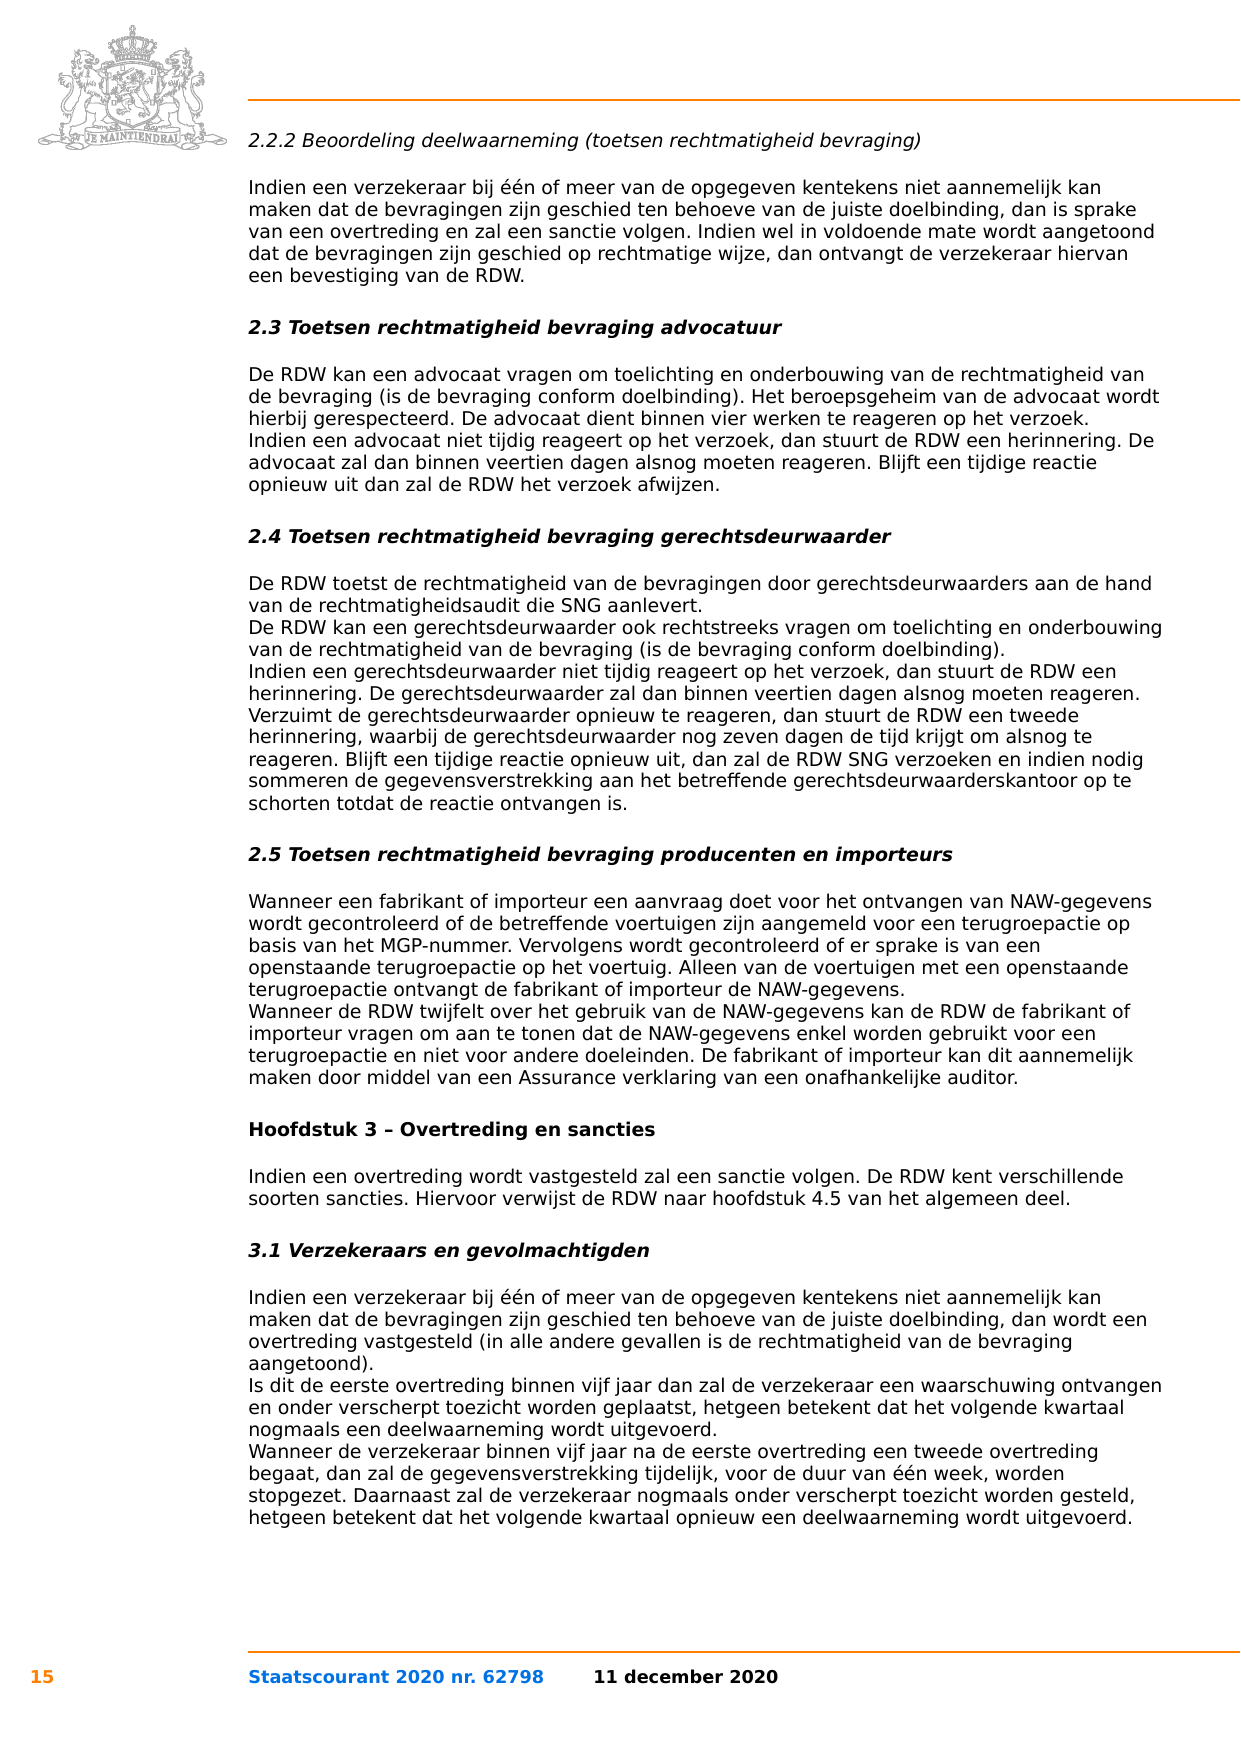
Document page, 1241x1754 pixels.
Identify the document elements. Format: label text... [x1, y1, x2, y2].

text De RDW kan een gerechtsdeurwaarder ook rechtstreeks vragen om toelichting en onderbouwing van de rechtmatigheid van de bevraging (is de bevraging conform doelbinding). [248, 617, 1163, 661]
subtitle Hoofdstuk 3 – Overtreding en sancties [248, 1119, 1163, 1141]
text Wanneer een fabrikant of importeur een aanvraag doet voor het ontvangen van NAW-gegevens wordt gecontroleerd of de betreffende voertuigen zijn aangemeld voor een terugroepactie op basis van het MGP-nummer. Vervolgens wordt gecontroleerd of er sprake is van een openstaande terugroepactie op het voertuig. Alleen van de voertuigen met een openstaande terugroepactie ontvangt de fabrikant of importeur de NAW-gegevens. [248, 891, 1163, 1001]
text Is dit de eerste overtreding binnen vijf jaar dan zal de verzekeraar een waarschuwing ontvangen en onder verscherpt toezicht worden geplaatst, hetgeen betekent dat het volgende kwartaal nogmaals een deelwaarneming wordt uitgevoerd. [248, 1375, 1163, 1441]
subtitle 2.3 Toetsen rechtmatigheid bevraging advocatuur [248, 317, 1163, 339]
text Wanneer de RDW twijfelt over het gebruik van de NAW-gegevens kan de RDW de fabrikant of importeur vragen om aan te tonen dat de NAW-gegevens enkel worden gebruikt voor een terugroepactie en niet voor andere doeleinden. De fabrikant of importeur kan dit aannemelijk maken door middel van een Assurance verklaring van een onafhankelijke auditor. [248, 1001, 1163, 1089]
subtitle 3.1 Verzekeraars en gevolmachtigden [248, 1240, 1163, 1262]
text De RDW kan een advocaat vragen om toelichting en onderbouwing van de rechtmatigheid van de bevraging (is de bevraging conform doelbinding). Het beroepsgeheim van de advocaat wordt hierbij gerespecteerd. De advocaat dient binnen vier werken te reageren op het verzoek. [248, 364, 1163, 430]
picture [38, 25, 227, 150]
text Wanneer de verzekeraar binnen vijf jaar na de eerste overtreding een tweede overtreding begaat, dan zal de gegevensverstrekking tijdelijk, voor de duur van één week, worden stopgezet. Daarnaast zal de verzekeraar nogmaals onder verscherpt toezicht worden gesteld, hetgeen betekent dat het volgende kwartaal opnieuw een deelwaarneming wordt uitgevoerd. [248, 1441, 1163, 1529]
subtitle 2.2.2 Beoordeling deelwaarneming (toetsen rechtmatigheid bevraging) [248, 130, 1163, 152]
text Indien een gerechtsdeurwaarder niet tijdig reageert op het verzoek, dan stuurt de RDW een herinnering. De gerechtsdeurwaarder zal dan binnen veertien dagen alsnog moeten reageren. Verzuimt de gerechtsdeurwaarder opnieuw te reageren, dan stuurt de RDW een tweede herinnering, waarbij de gerechtsdeurwaarder nog zeven dagen de tijd krijgt om alsnog te reageren. Blijft een tijdige reactie opnieuw uit, dan zal de RDW SNG verzoeken en indien nodig sommeren de gegevensverstrekking aan het betreffende gerechtsdeurwaarderskantoor op te schorten totdat de reactie ontvangen is. [248, 661, 1163, 814]
text Indien een verzekeraar bij één of meer van de opgegeven kentekens niet aannemelijk kan maken dat de bevragingen zijn geschied ten behoeve van de juiste doelbinding, dan is sprake van een overtreding en zal een sanctie volgen. Indien wel in voldoende mate wordt aangetoond dat de bevragingen zijn geschied op rechtmatige wijze, dan ontvangt de verzekeraar hiervan een bevestiging van de RDW. [248, 177, 1163, 287]
text Indien een verzekeraar bij één of meer van de opgegeven kentekens niet aannemelijk kan maken dat de bevragingen zijn geschied ten behoeve van de juiste doelbinding, dan wordt een overtreding vastgesteld (in alle andere gevallen is de rechtmatigheid van de bevraging aangetoond). [248, 1287, 1163, 1375]
text Indien een advocaat niet tijdig reageert op het verzoek, dan stuurt de RDW een herinnering. De advocaat zal dan binnen veertien dagen alsnog moeten reageren. Blijft een tijdige reactie opnieuw uit dan zal de RDW het verzoek afwijzen. [248, 430, 1163, 496]
text Indien een overtreding wordt vastgesteld zal een sanctie volgen. De RDW kent verschillende soorten sancties. Hiervoor verwijst de RDW naar hoofdstuk 4.5 van het algemeen deel. [248, 1166, 1163, 1210]
text De RDW toetst de rechtmatigheid van de bevragingen door gerechtsdeurwaarders aan de hand van de rechtmatigheidsaudit die SNG aanlevert. [248, 573, 1163, 617]
subtitle 2.4 Toetsen rechtmatigheid bevraging gerechtsdeurwaarder [248, 526, 1163, 548]
subtitle 2.5 Toetsen rechtmatigheid bevraging producenten en importeurs [248, 844, 1163, 866]
